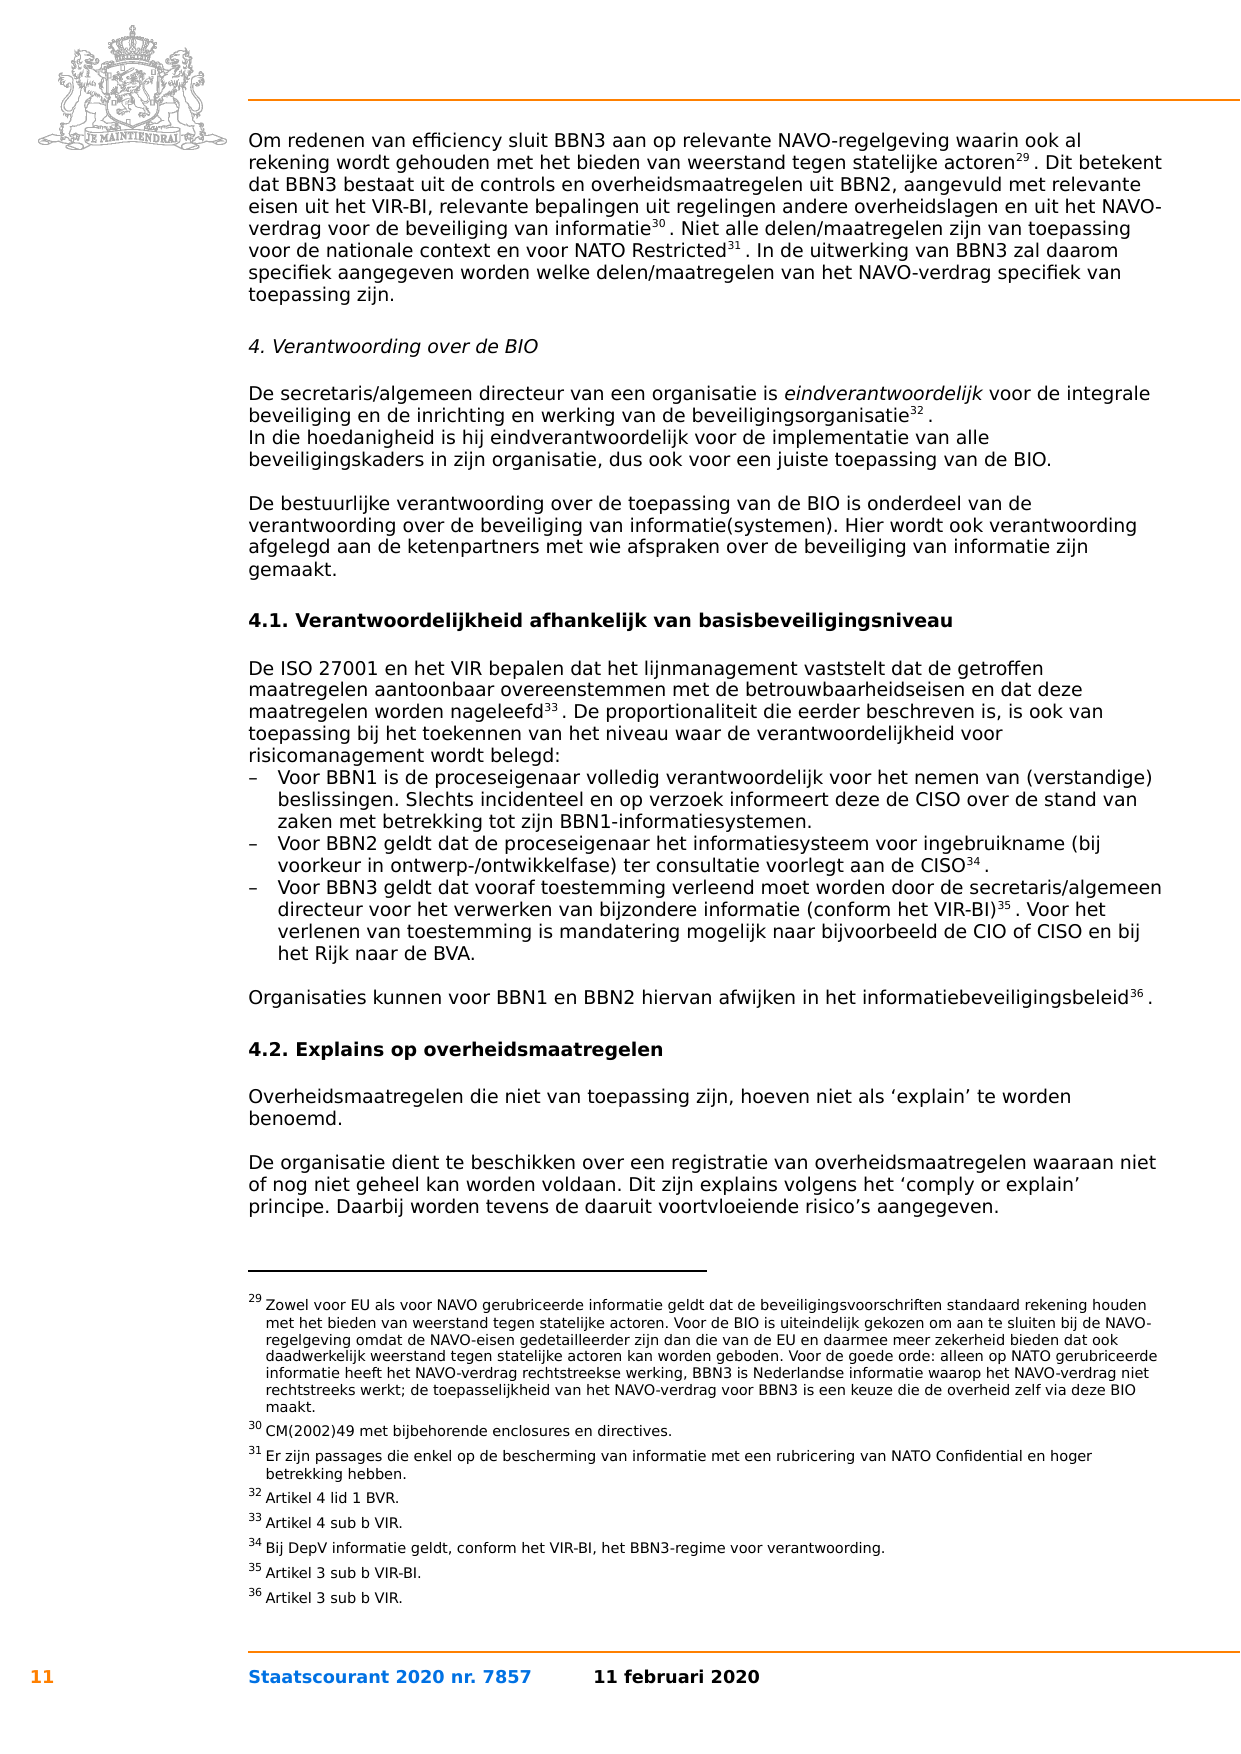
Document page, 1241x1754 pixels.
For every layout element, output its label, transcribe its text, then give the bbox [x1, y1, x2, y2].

subtitle 4.1. Verantwoordelijkheid afhankelijk van basisbeveiligingsniveau [248, 610, 1163, 632]
text Overheidsmaatregelen die niet van toepassing zijn, hoeven niet als ‘explain’ te worden benoemd. [248, 1086, 1163, 1130]
subtitle 4.2. Explains op overheidsmaatregelen [248, 1039, 1163, 1061]
text Artikel 3 sub b VIR. [248, 1586, 1163, 1608]
picture [38, 25, 227, 150]
text Zowel voor EU als voor NAVO gerubriceerde informatie geldt dat de beveiligingsvoorschriften standaard rekening houden met het bieden van weerstand tegen statelijke actoren. Voor de BIO is uiteindelijk gekozen om aan te sluiten bij de NAVO-regelgeving omdat de NAVO-eisen gedetailleerder zijn dan die van de EU en daarmee meer zekerheid bieden dat ook daadwerkelijk weerstand tegen statelijke actoren kan worden geboden. Voor de goede orde: alleen op NATO gerubriceerde informatie heeft het NAVO-verdrag rechtstreekse werking, BBN3 is Nederlandse informatie waarop het NAVO-verdrag niet rechtstreeks werkt; de toepasselijkheid van het NAVO-verdrag voor BBN3 is een keuze die de overheid zelf via deze BIO maakt. [248, 1293, 1163, 1416]
text – Voor BBN1 is de proceseigenaar volledig verantwoordelijk voor het nemen van (verstandige) beslissingen. Slechts incidenteel en op verzoek informeert deze de CISO over de stand van zaken met betrekking tot zijn BBN1-informatiesystemen. [248, 767, 1163, 833]
text Om redenen van efficiency sluit BBN3 aan op relevante NAVO-regelgeving waarin ook al rekening wordt gehouden met het bieden van weerstand tegen statelijke actoren. Dit betekent dat BBN3 bestaat uit de controls en overheidsmaatregelen uit BBN2, aangevuld met relevante eisen uit het VIR-BI, relevante bepalingen uit regelingen andere overheidslagen en uit het NAVO-verdrag voor de beveiliging van informatie. Niet alle delen/maatregelen zijn van toepassing voor de nationale context en voor NATO Restricted. In de uitwerking van BBN3 zal daarom specifiek aangegeven worden welke delen/maatregelen van het NAVO-verdrag specifiek van toepassing zijn. [248, 130, 1163, 306]
text – Voor BBN2 geldt dat de proceseigenaar het informatiesysteem voor ingebruikname (bij voorkeur in ontwerp-/ontwikkelfase) ter consultatie voorlegt aan de CISO. [248, 833, 1163, 877]
text De ISO 27001 en het VIR bepalen dat het lijnmanagement vaststelt dat de getroffen maatregelen aantoonbaar overeenstemmen met de betrouwbaarheidseisen en dat deze maatregelen worden nageleefd. De proportionaliteit die eerder beschreven is, is ook van toepassing bij het toekennen van het niveau waar de verantwoordelijkheid voor risicomanagement wordt belegd: [248, 657, 1163, 767]
text In die hoedanigheid is hij eindverantwoordelijk voor de implementatie van alle beveiligingskaders in zijn organisatie, dus ook voor een juiste toepassing van de BIO. [248, 427, 1163, 471]
text – Voor BBN3 geldt dat vooraf toestemming verleend moet worden door de secretaris/algemeen directeur voor het verwerken van bijzondere informatie (conform het VIR-BI). Voor het verlenen van toestemming is mandatering mogelijk naar bijvoorbeeld de CIO of CISO en bij het Rijk naar de BVA. [248, 877, 1163, 965]
subtitle 4. Verantwoording over de BIO [248, 336, 1163, 358]
text Bij DepV informatie geldt, conform het VIR-BI, het BBN3-regime voor verantwoording. [248, 1536, 1163, 1558]
text De bestuurlijke verantwoording over de toepassing van de BIO is onderdeel van de verantwoording over de beveiliging van informatie(systemen). Hier wordt ook verantwoording afgelegd aan de ketenpartners met wie afspraken over de beveiliging van informatie zijn gemaakt. [248, 492, 1163, 580]
text Artikel 4 sub b VIR. [248, 1511, 1163, 1533]
text De organisatie dient te beschikken over een registratie van overheidsmaatregelen waaraan niet of nog niet geheel kan worden voldaan. Dit zijn explains volgens het ‘comply or explain’ principe. Daarbij worden tevens de daaruit voortvloeiende risico’s aangegeven. [248, 1152, 1163, 1218]
text Er zijn passages die enkel op de bescherming van informatie met een rubricering van NATO Confidential en hoger betrekking hebben. [248, 1444, 1163, 1483]
text Artikel 4 lid 1 BVR. [248, 1486, 1163, 1508]
text De secretaris/algemeen directeur van een organisatie is eindverantwoordelijk voor de integrale beveiliging en de inrichting en werking van de beveiligingsorganisatie. [248, 383, 1163, 427]
text Organisaties kunnen voor BBN1 en BBN2 hiervan afwijken in het informatiebeveiligingsbeleid. [248, 987, 1163, 1009]
text Artikel 3 sub b VIR-BI. [248, 1561, 1163, 1583]
text CM(2002)49 met bijbehorende enclosures en directives. [248, 1419, 1163, 1441]
